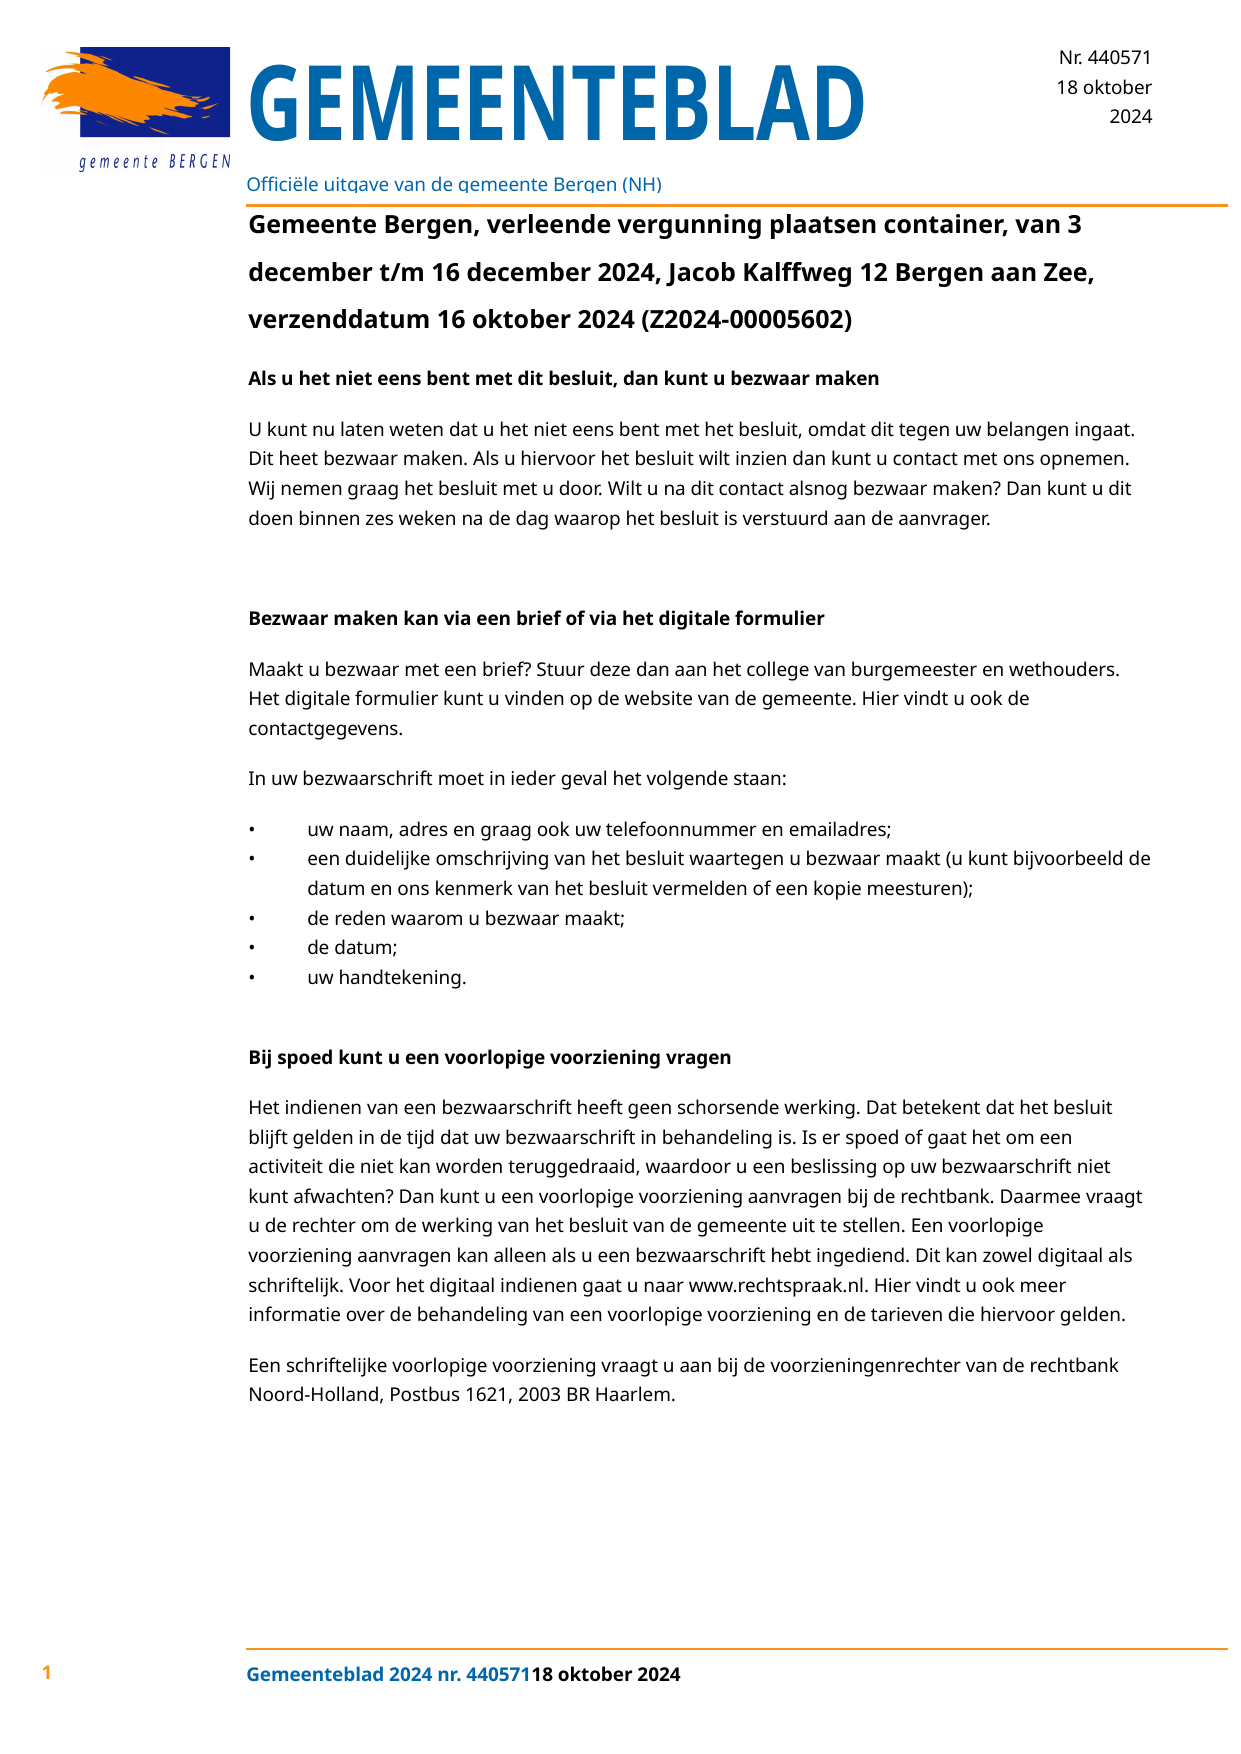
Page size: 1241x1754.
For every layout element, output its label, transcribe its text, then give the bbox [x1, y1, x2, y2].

text Een schriftelijke voorlopige voorziening vraagt u aan bij de voorzieningenrechter van de rechtbank Noord-Holland, Postbus 1621, 2003 BR Haarlem. [248, 1352, 1152, 1407]
list uw handtekening. [248, 964, 1152, 989]
list de reden waarom u bezwaar maakt; [248, 905, 1152, 930]
list de datum; [248, 934, 1152, 960]
text Maakt u bezwaar met een brief? Stuur deze dan aan het college van burgemeester en wethouders. Het digitale formulier kunt u vinden op de website van de gemeente. Hier vindt u ook de contactgegevens. [248, 656, 1152, 741]
text Als u het niet eens bent met dit besluit, dan kunt u bezwaar maken [248, 366, 1152, 391]
text Het indienen van een bezwaarschrift heeft geen schorsende werking. Dat betekent dat het besluit blijft gelden in de tijd dat uw bezwaarschrift in behandeling is. Is er spoed of gaat het om een activiteit die niet kan worden teruggedraaid, waardoor u een beslissing op uw bezwaarschrift niet kunt afwachten? Dan kunt u een voorlopige voorziening aanvragen bij de rechtbank. Daarmee vraagt u de rechter om de werking van het besluit van de gemeente uit te stellen. Een voorlopige voorziening aanvragen kan alleen als u een bezwaarschrift hebt ingediend. Dit kan zowel digitaal als schriftelijk. Voor het digitaal indienen gaat u naar www.rechtspraak.nl. Hier vindt u ook meer informatie over de behandeling van een voorlopige voorziening en de tarieven die hiervoor gelden. [248, 1094, 1152, 1327]
text Gemeente Bergen, verleende vergunning plaatsen container, van 3 december t/m 16 december 2024, Jacob Kalffweg 12 Bergen aan Zee, verzenddatum 16 oktober 2024 (Z2024-00005602) [248, 207, 1152, 336]
text In uw bezwaarschrift moet in ieder geval het volgende staan: [248, 766, 1152, 791]
text Bij spoed kunt u een voorlopige voorziening vragen [248, 1044, 1152, 1069]
text Bezwaar maken kan via een brief of via het digitale formulier [248, 606, 1152, 631]
list uw naam, adres en graag ook uw telefoonnummer en emailadres; [248, 816, 1152, 842]
text U kunt nu laten weten dat u het niet eens bent met het besluit, omdat dit tegen uw belangen ingaat. Dit heet bezwaar maken. Als u hiervoor het besluit wilt inzien dan kunt u contact met ons opnemen. Wij nemen graag het besluit met u door. Wilt u na dit contact alsnog bezwaar maken? Dan kunt u dit doen binnen zes weken na de dag waarop het besluit is verstuurd aan de aanvrager. [248, 416, 1152, 530]
picture [41, 47, 231, 172]
list een duidelijke omschrijving van het besluit waartegen u bezwaar maakt (u kunt bijvoorbeeld de datum en ons kenmerk van het besluit vermelden of een kopie meesturen); [248, 846, 1152, 901]
